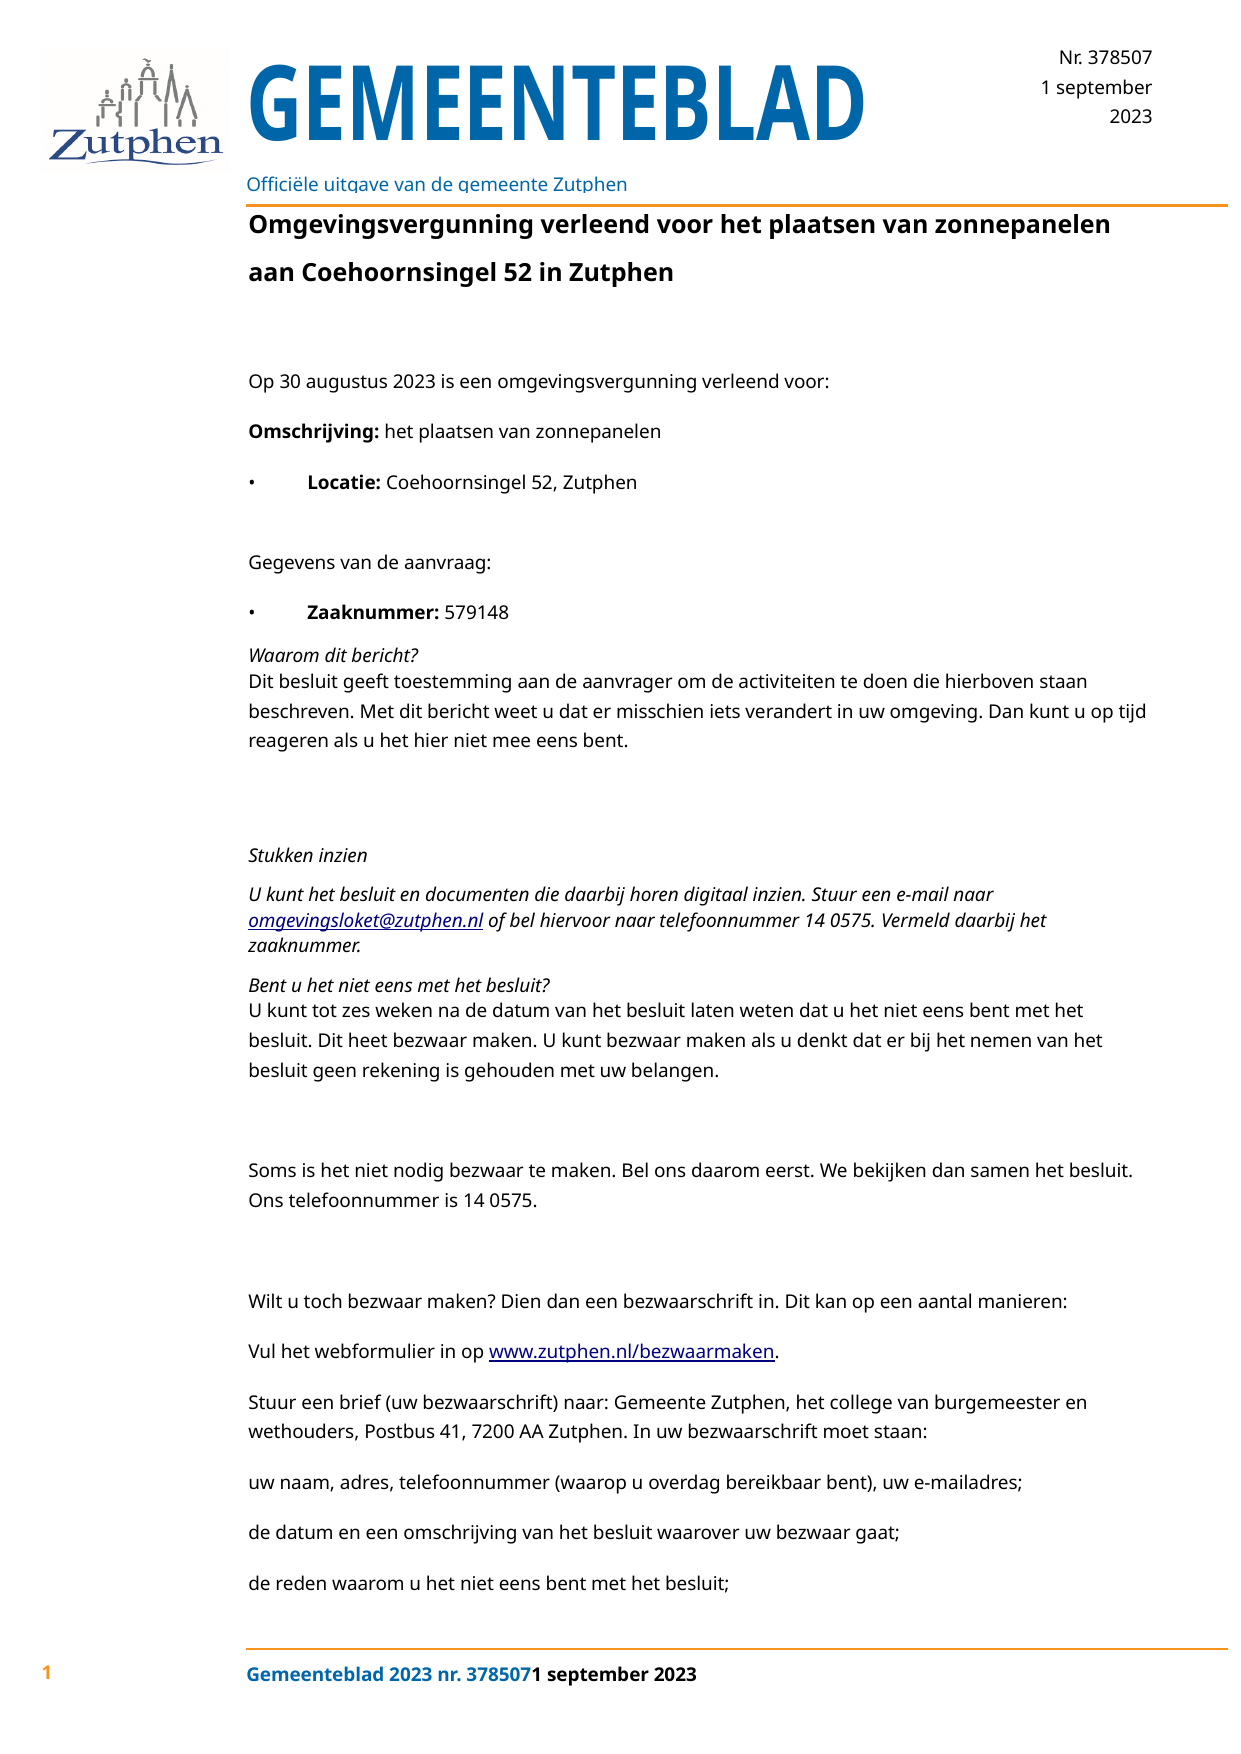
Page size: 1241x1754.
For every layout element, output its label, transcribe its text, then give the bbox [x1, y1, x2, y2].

text Omgevingsvergunning verleend voor het plaatsen van zonnepanelen aan Coehoornsingel 52 in Zutphen [248, 207, 1152, 288]
text Stukken inzien [248, 842, 1152, 868]
text Stuur een brief (uw bezwaarschrift) naar: Gemeente Zutphen, het college van burgemeester en wethouders, Postbus 41, 7200 AA Zutphen. In uw bezwaarschrift moet staan: [248, 1389, 1152, 1444]
text de reden waarom u het niet eens bent met het besluit; [248, 1570, 1152, 1596]
list Locatie: Coehoornsingel 52, Zutphen [248, 469, 1152, 495]
text de datum en een omschrijving van het besluit waarover uw bezwaar gaat; [248, 1519, 1152, 1545]
text Dit besluit geeft toestemming aan de aanvrager om de activiteiten te doen die hierboven staan beschreven. Met dit bericht weet u dat er misschien iets verandert in uw omgeving. Dan kunt u op tijd reageren als u het hier niet mee eens bent. [248, 668, 1152, 753]
text Wilt u toch bezwaar maken? Dien dan een bezwaarschrift in. Dit kan op een aantal manieren: [248, 1288, 1152, 1314]
list Zaaknummer: 579148 [248, 599, 1152, 625]
text Waarom dit bericht? [248, 643, 1152, 668]
text Op 30 augustus 2023 is een omgevingsvergunning verleend voor: [248, 368, 1152, 394]
text Omschrijving: het plaatsen van zonnepanelen [248, 419, 1152, 444]
picture [41, 47, 231, 172]
text U kunt tot zes weken na de datum van het besluit laten weten dat u het niet eens bent met het besluit. Dit heet bezwaar maken. U kunt bezwaar maken als u denkt dat er bij het nemen van het besluit geen rekening is gehouden met uw belangen. [248, 998, 1152, 1083]
text uw naam, adres, telefoonnummer (waarop u overdag bereikbaar bent), uw e-mailadres; [248, 1469, 1152, 1495]
text Soms is het niet nodig bezwaar te maken. Bel ons daarom eerst. We bekijken dan samen het besluit. Ons telefoonnummer is 14 0575. [248, 1158, 1152, 1213]
text Gegevens van de aanvraag: [248, 549, 1152, 575]
text U kunt het besluit en documenten die daarbij horen digitaal inzien. Stuur een e-mail naar omgevingsloket@zutphen.nl of bel hiervoor naar telefoonnummer 14 0575. Vermeld daarbij het zaaknummer. [248, 881, 1152, 958]
text Vul het webformulier in op www.zutphen.nl/bezwaarmaken. [248, 1338, 1152, 1364]
text Bent u het niet eens met het besluit? [248, 972, 1152, 998]
